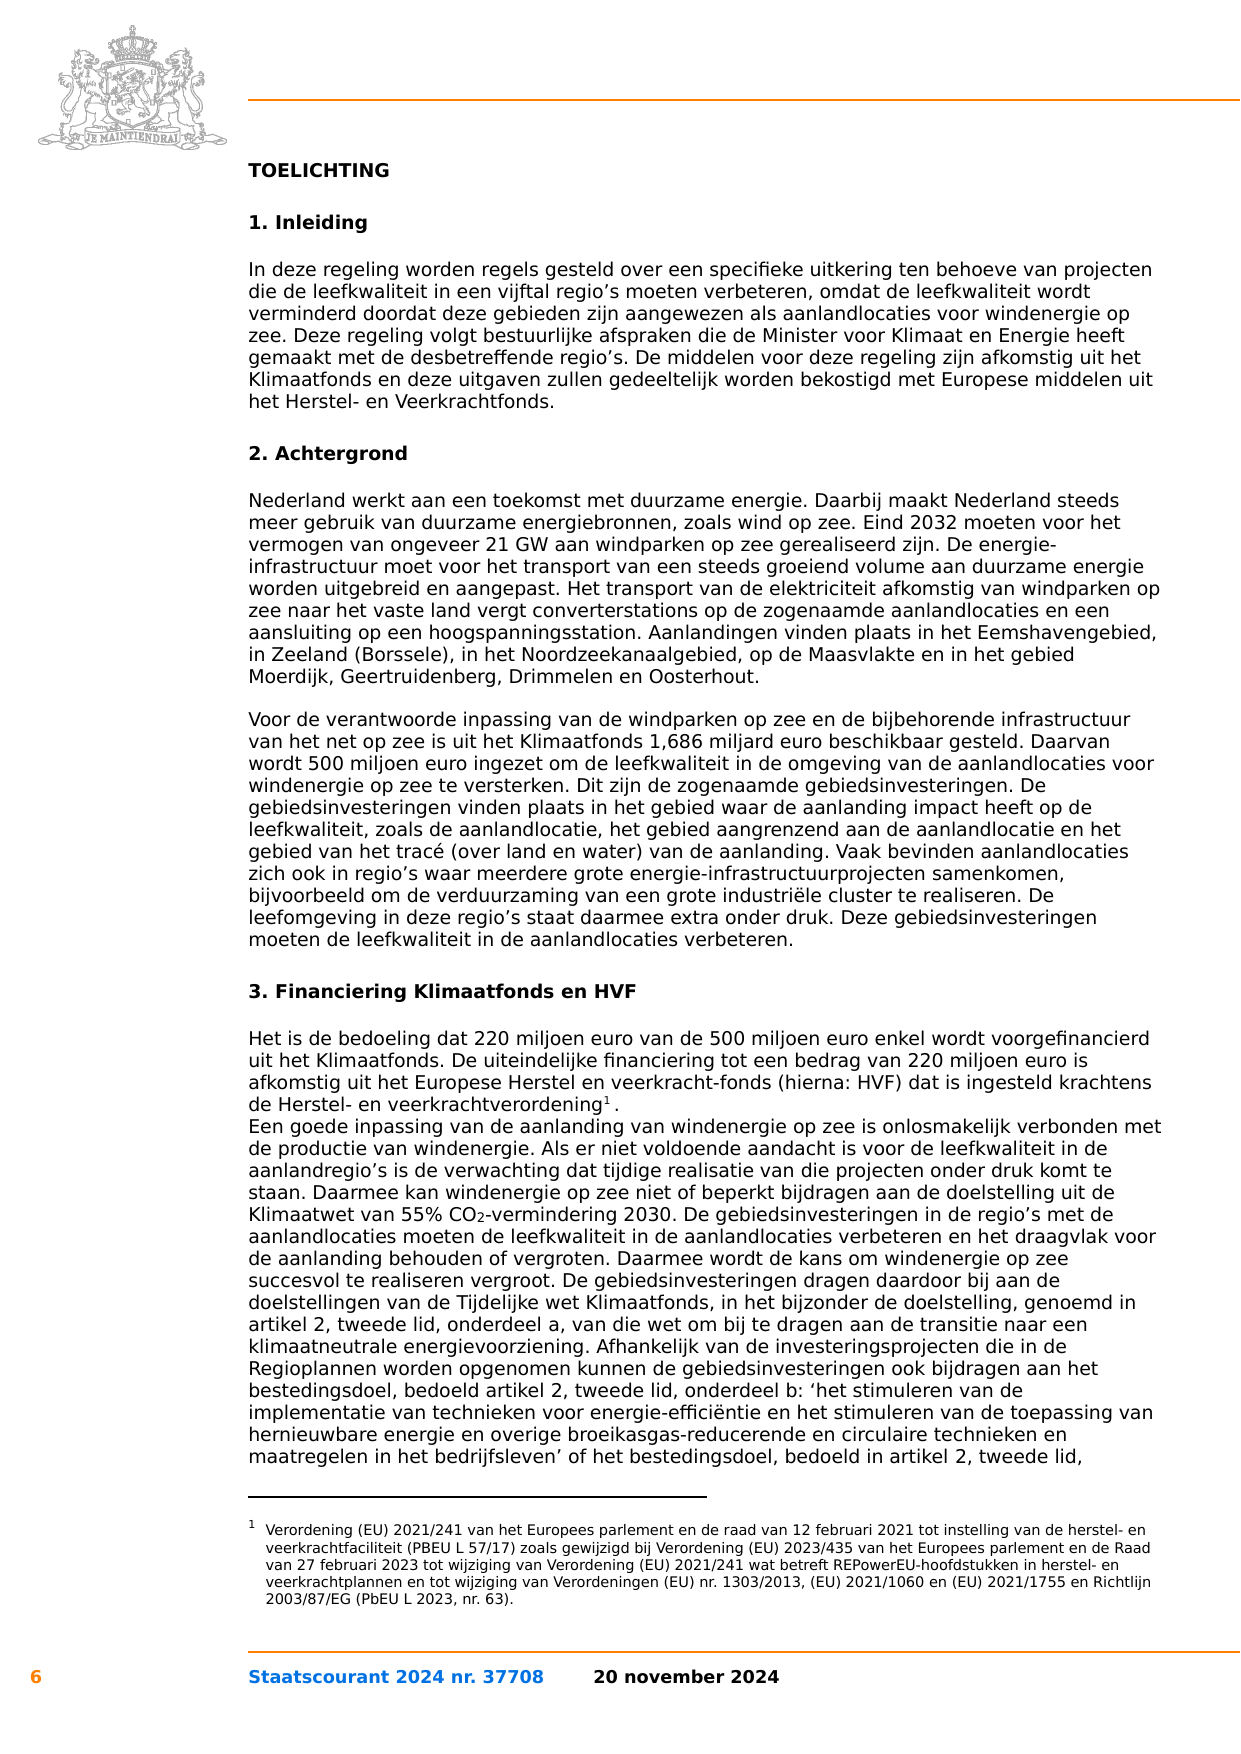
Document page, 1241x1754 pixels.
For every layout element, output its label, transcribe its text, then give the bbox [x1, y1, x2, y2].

subtitle TOELICHTING [248, 160, 1163, 182]
text In deze regeling worden regels gesteld over een specifieke uitkering ten behoeve van projecten die de leefkwaliteit in een vijftal regio’s moeten verbeteren, omdat de leefkwaliteit wordt verminderd doordat deze gebieden zijn aangewezen als aanlandlocaties voor windenergie op zee. Deze regeling volgt bestuurlijke afspraken die de Minister voor Klimaat en Energie heeft gemaakt met de desbetreffende regio’s. De middelen voor deze regeling zijn afkomstig uit het Klimaatfonds en deze uitgaven zullen gedeeltelijk worden bekostigd met Europese middelen uit het Herstel- en Veerkrachtfonds. [248, 259, 1163, 413]
text Het is de bedoeling dat 220 miljoen euro van de 500 miljoen euro enkel wordt voorgefinancierd uit het Klimaatfonds. De uiteindelijke financiering tot een bedrag van 220 miljoen euro is afkomstig uit het Europese Herstel en veerkracht-fonds (hierna: HVF) dat is ingesteld krachtens de Herstel- en veerkrachtverordening. [248, 1028, 1163, 1116]
subtitle 3. Financiering Klimaatfonds en HVF [248, 981, 1163, 1003]
text Een goede inpassing van de aanlanding van windenergie op zee is onlosmakelijk verbonden met de productie van windenergie. Als er niet voldoende aandacht is voor de leefkwaliteit in de aanlandregio’s is de verwachting dat tijdige realisatie van die projecten onder druk komt te staan. Daarmee kan windenergie op zee niet of beperkt bijdragen aan de doelstelling uit de Klimaatwet van 55% CO2-vermindering 2030. De gebiedsinvesteringen in de regio’s met de aanlandlocaties moeten de leefkwaliteit in de aanlandlocaties verbeteren en het draagvlak voor de aanlanding behouden of vergroten. Daarmee wordt de kans om windenergie op zee succesvol te realiseren vergroot. De gebiedsinvesteringen dragen daardoor bij aan de doelstellingen van de Tijdelijke wet Klimaatfonds, in het bijzonder de doelstelling, genoemd in artikel 2, tweede lid, onderdeel a, van die wet om bij te dragen aan de transitie naar een klimaatneutrale energievoorziening. Afhankelijk van de investeringsprojecten die in de Regioplannen worden opgenomen kunnen de gebiedsinvesteringen ook bijdragen aan het bestedingsdoel, bedoeld artikel 2, tweede lid, onderdeel b: ‘het stimuleren van de implementatie van technieken voor energie-efficiëntie en het stimuleren van de toepassing van hernieuwbare energie en overige broeikasgas-reducerende en circulaire technieken en maatregelen in het bedrijfsleven’ of het bestedingsdoel, bedoeld in artikel 2, tweede lid, [248, 1116, 1163, 1468]
text Nederland werkt aan een toekomst met duurzame energie. Daarbij maakt Nederland steeds meer gebruik van duurzame energiebronnen, zoals wind op zee. Eind 2032 moeten voor het vermogen van ongeveer 21 GW aan windparken op zee gerealiseerd zijn. De energie-infrastructuur moet voor het transport van een steeds groeiend volume aan duurzame energie worden uitgebreid en aangepast. Het transport van de elektriciteit afkomstig van windparken op zee naar het vaste land vergt converterstations op de zogenaamde aanlandlocaties en een aansluiting op een hoogspanningsstation. Aanlandingen vinden plaats in het Eemshavengebied, in Zeeland (Borssele), in het Noordzeekanaalgebied, op de Maasvlakte en in het gebied Moerdijk, Geertruidenberg, Drimmelen en Oosterhout. [248, 490, 1163, 687]
subtitle 1. Inleiding [248, 212, 1163, 234]
text Verordening (EU) 2021/241 van het Europees parlement en de raad van 12 februari 2021 tot instelling van de herstel- en veerkrachtfaciliteit (PBEU L 57/17) zoals gewijzigd bij Verordening (EU) 2023/435 van het Europees parlement en de Raad van 27 februari 2023 tot wijziging van Verordening (EU) 2021/241 wat betreft REPowerEU-hoofdstukken in herstel- en veerkrachtplannen en tot wijziging van Verordeningen (EU) nr. 1303/2013, (EU) 2021/1060 en (EU) 2021/1755 en Richtlijn 2003/87/EG (PbEU L 2023, nr. 63). [248, 1518, 1163, 1608]
picture [38, 25, 227, 150]
text Voor de verantwoorde inpassing van de windparken op zee en de bijbehorende infrastructuur van het net op zee is uit het Klimaatfonds 1,686 miljard euro beschikbaar gesteld. Daarvan wordt 500 miljoen euro ingezet om de leefkwaliteit in de omgeving van de aanlandlocaties voor windenergie op zee te versterken. Dit zijn de zogenaamde gebiedsinvesteringen. De gebiedsinvesteringen vinden plaats in het gebied waar de aanlanding impact heeft op de leefkwaliteit, zoals de aanlandlocatie, het gebied aangrenzend aan de aanlandlocatie en het gebied van het tracé (over land en water) van de aanlanding. Vaak bevinden aanlandlocaties zich ook in regio’s waar meerdere grote energie-infrastructuurprojecten samenkomen, bijvoorbeeld om de verduurzaming van een grote industriële cluster te realiseren. De leefomgeving in deze regio’s staat daarmee extra onder druk. Deze gebiedsinvesteringen moeten de leefkwaliteit in de aanlandlocaties verbeteren. [248, 709, 1163, 951]
subtitle 2. Achtergrond [248, 443, 1163, 465]
